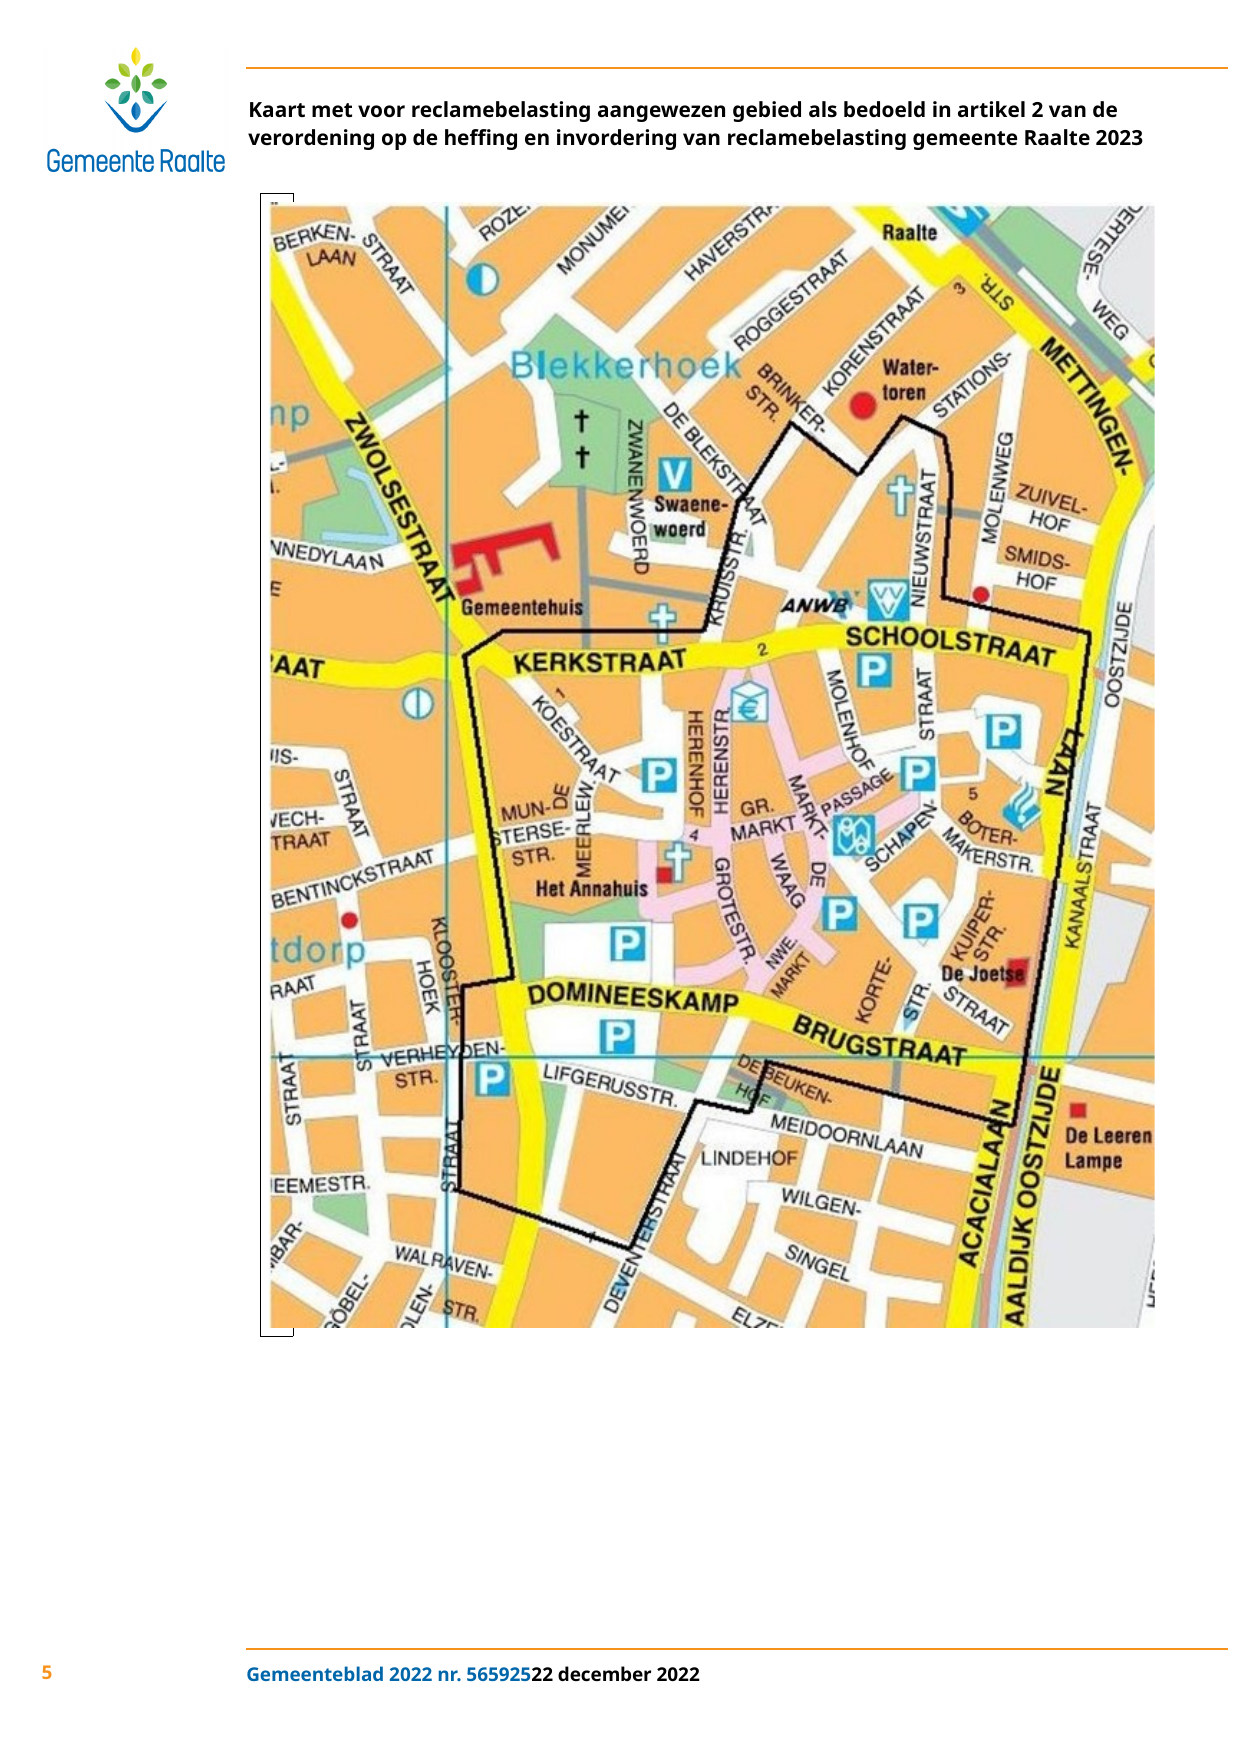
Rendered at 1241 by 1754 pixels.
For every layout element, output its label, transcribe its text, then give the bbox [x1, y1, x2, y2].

text Kaart met voor reclamebelasting aangewezen gebied als bedoeld in artikel 2 van de verordening op de heffing en invordering van reclamebelasting gemeente Raalte 2023 [248, 95, 1152, 152]
picture [41, 47, 231, 172]
picture [268, 202, 1155, 1328]
